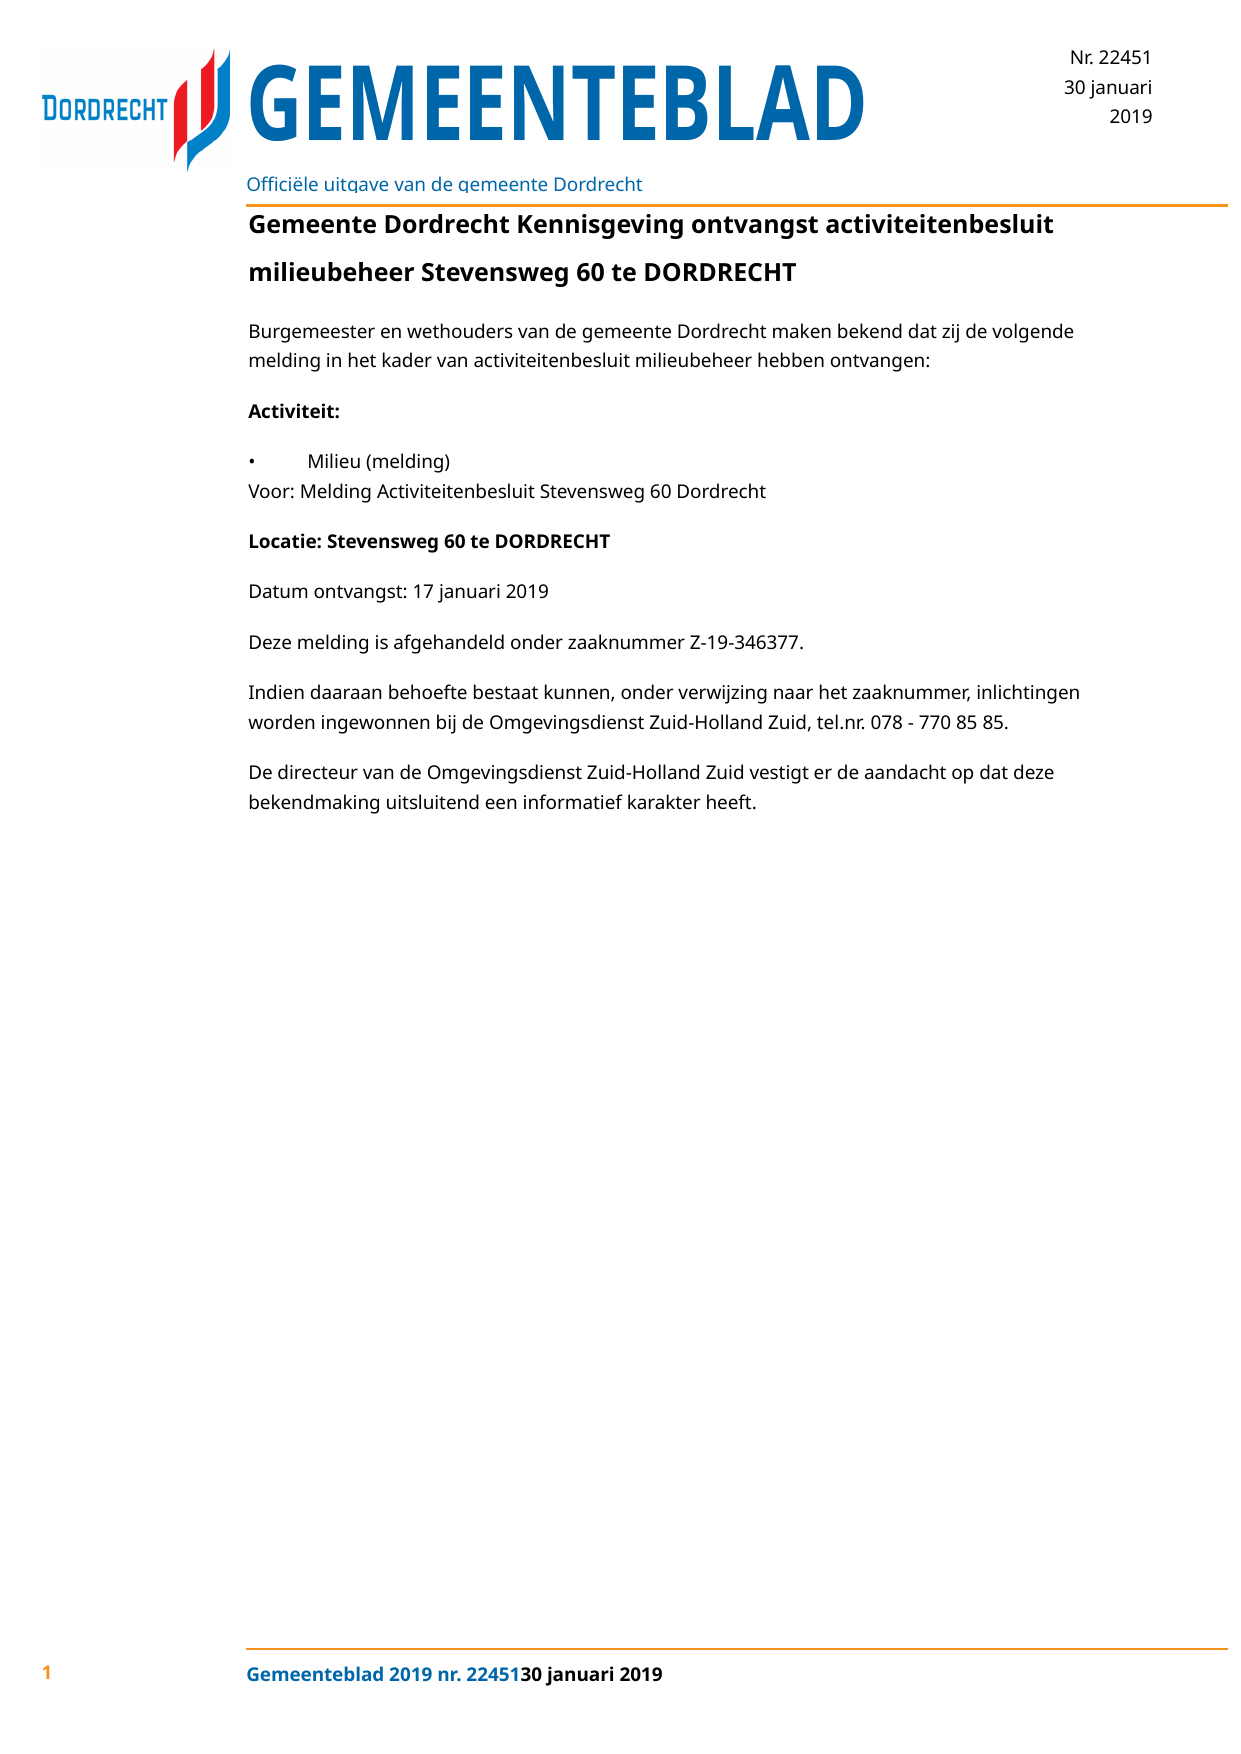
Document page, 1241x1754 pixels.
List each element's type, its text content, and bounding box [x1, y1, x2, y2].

text Datum ontvangst: 17 januari 2019 [248, 579, 1152, 604]
picture [41, 47, 231, 172]
text Deze melding is afgehandeld onder zaaknummer Z-19-346377. [248, 629, 1152, 655]
text Voor: Melding Activiteitenbesluit Stevensweg 60 Dordrecht [248, 478, 1152, 504]
list Milieu (melding) [248, 448, 1152, 474]
text De directeur van de Omgevingsdienst Zuid-Holland Zuid vestigt er de aandacht op dat deze bekendmaking uitsluitend een informatief karakter heeft. [248, 759, 1152, 815]
text Gemeente Dordrecht Kennisgeving ontvangst activiteitenbesluit milieubeheer Stevensweg 60 te DORDRECHT [248, 207, 1152, 288]
text Activiteit: [248, 398, 1152, 424]
text Burgemeester en wethouders van de gemeente Dordrecht maken bekend dat zij de volgende melding in het kader van activiteitenbesluit milieubeheer hebben ontvangen: [248, 318, 1152, 373]
text Indien daaraan behoefte bestaat kunnen, onder verwijzing naar het zaaknummer, inlichtingen worden ingewonnen bij de Omgevingsdienst Zuid-Holland Zuid, tel.nr. 078 - 770 85 85. [248, 679, 1152, 735]
text Locatie: Stevensweg 60 te DORDRECHT [248, 528, 1152, 554]
